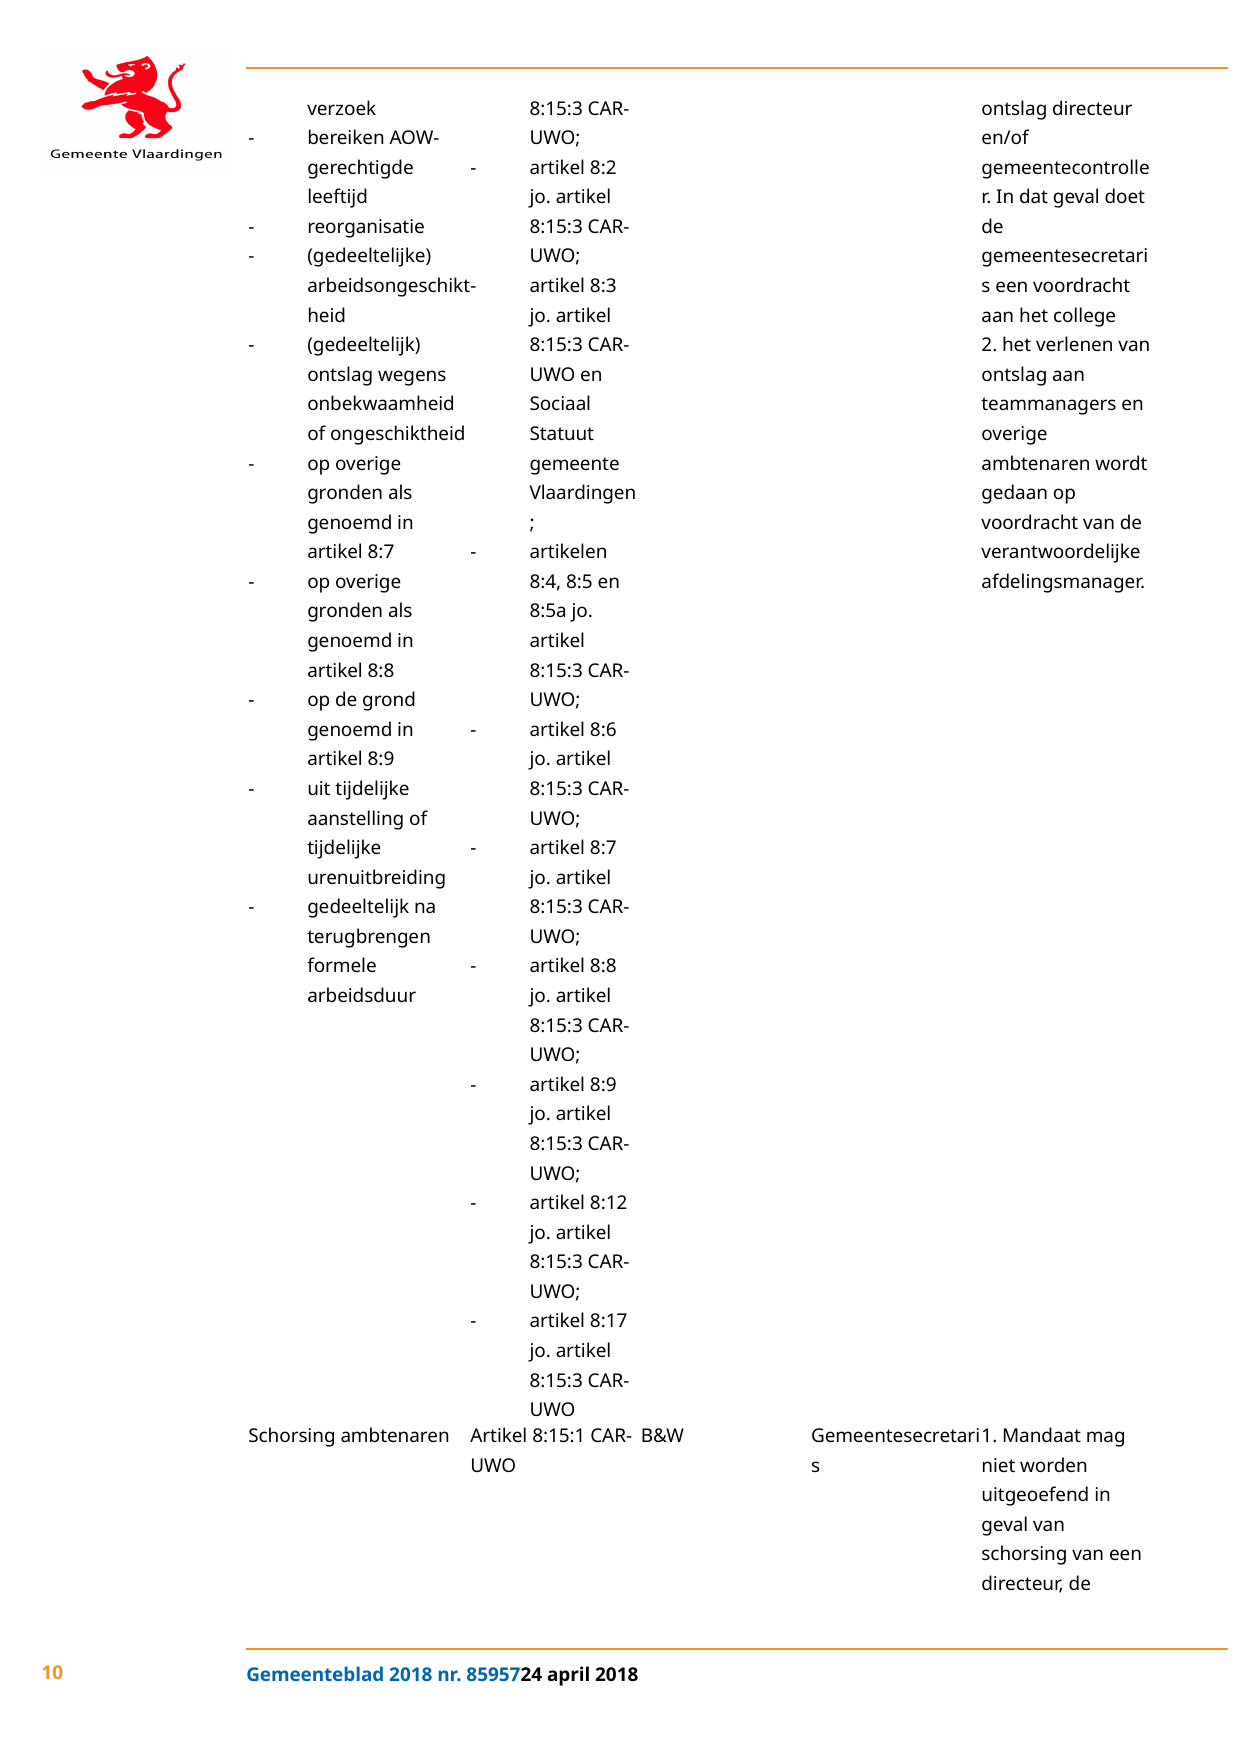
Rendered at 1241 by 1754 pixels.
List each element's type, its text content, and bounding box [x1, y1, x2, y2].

table_cell 1. Mandaat mag niet worden uitgeoefend in geval van schorsing van een directeur, de [981, 1422, 1152, 1596]
picture [41, 47, 231, 172]
table_cell Schorsing ambtenaren [248, 1422, 470, 1596]
table_cell [811, 95, 981, 1422]
table_cell Artikel 8:15:1 CAR-UWO [470, 1422, 641, 1596]
table_cell ontslag directeur en/of gemeentecontroller. In dat geval doet de gemeentesecretaris een voordracht aan het college 2. het verlenen van ontslag aan teammanagers en overige ambtenaren wordt gedaan op voordracht van de verantwoordelijke afdelingsmanager. [981, 95, 1152, 1422]
table_cell B&W [641, 1422, 811, 1596]
table_cell Gemeentesecretaris [811, 1422, 981, 1596]
table_cell 8:15:3 CAR-UWO; artikel 8:2 jo. artikel 8:15:3 CAR-UWO; artikel 8:3 jo. artikel 8:15:3 CAR-UWO en Sociaal Statuut gemeente Vlaardingen; artikelen 8:4, 8:5 en 8:5a jo. artikel 8:15:3 CAR-UWO; artikel 8:6 jo. artikel 8:15:3 CAR-UWO; artikel 8:7 jo. artikel 8:15:3 CAR-UWO; artikel 8:8 jo. artikel 8:15:3 CAR-UWO; artikel 8:9 jo. artikel 8:15:3 CAR-UWO; artikel 8:12 jo. artikel 8:15:3 CAR-UWO; artikel 8:17 jo. artikel 8:15:3 CAR-UWO [470, 95, 641, 1422]
table_cell [641, 95, 811, 1422]
table_cell verzoek bereiken AOW-gerechtigde leeftijd reorganisatie (gedeeltelijke) arbeidsongeschiktheid (gedeeltelijk) ontslag wegens onbekwaamheid of ongeschiktheid op overige gronden als genoemd in artikel 8:7 op overige gronden als genoemd in artikel 8:8 op de grond genoemd in artikel 8:9 uit tijdelijke aanstelling of tijdelijke urenuitbreiding gedeeltelijk na terugbrengen formele arbeidsduur [248, 95, 470, 1422]
